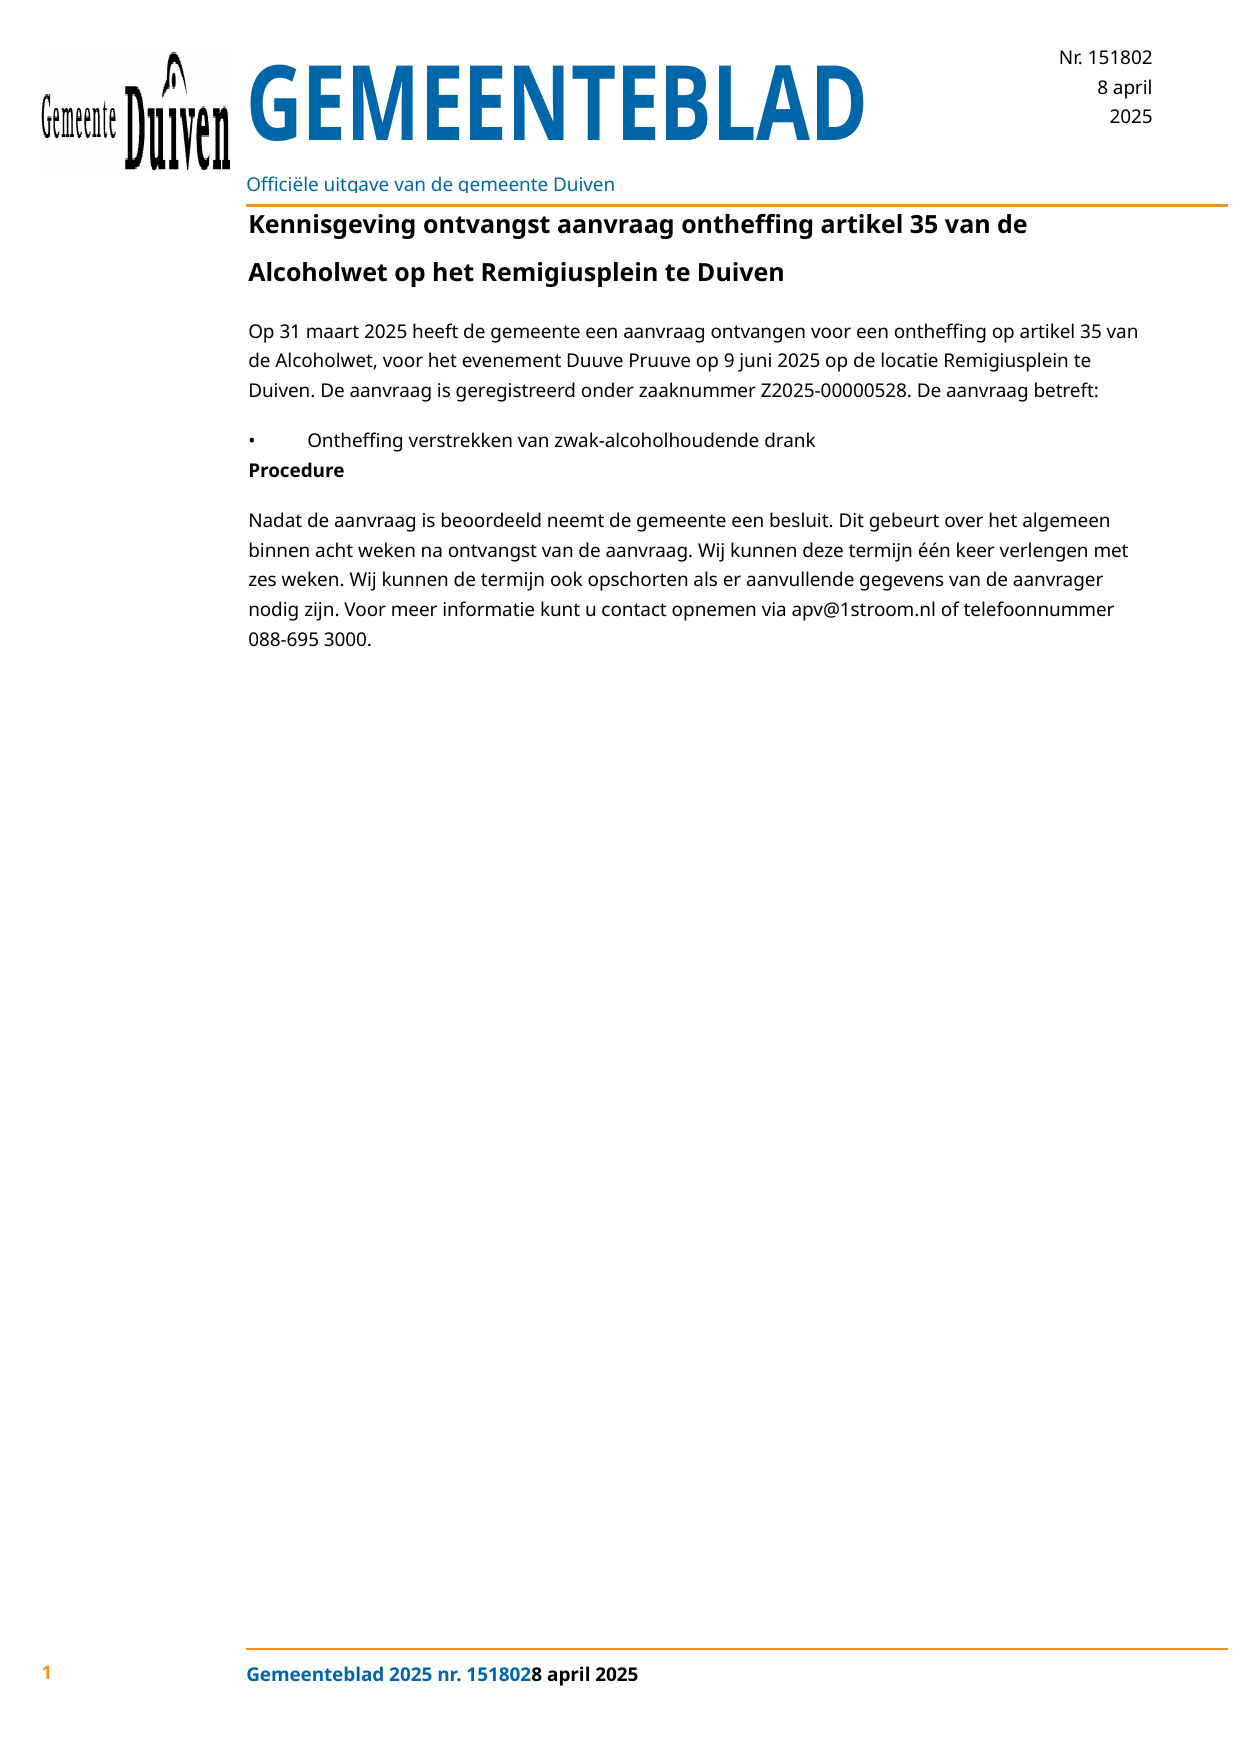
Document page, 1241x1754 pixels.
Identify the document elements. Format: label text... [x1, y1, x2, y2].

text Procedure [248, 457, 1152, 483]
text Kennisgeving ontvangst aanvraag ontheffing artikel 35 van de Alcoholwet op het Remigiusplein te Duiven [248, 207, 1152, 288]
text Op 31 maart 2025 heeft de gemeente een aanvraag ontvangen voor een ontheffing op artikel 35 van de Alcoholwet, voor het evenement Duuve Pruuve op 9 juni 2025 op de locatie Remigiusplein te Duiven. De aanvraag is geregistreerd onder zaaknummer Z2025-00000528. De aanvraag betreft: [248, 318, 1152, 403]
text Nadat de aanvraag is beoordeeld neemt de gemeente een besluit. Dit gebeurt over het algemeen binnen acht weken na ontvangst van de aanvraag. Wij kunnen deze termijn één keer verlengen met zes weken. Wij kunnen de termijn ook opschorten als er aanvullende gegevens van de aanvrager nodig zijn. Voor meer informatie kunt u contact opnemen via apv@1stroom.nl of telefoonnummer 088-695 3000. [248, 507, 1152, 652]
list Ontheffing verstrekken van zwak-alcoholhoudende drank [248, 427, 1152, 453]
picture [41, 47, 231, 172]
